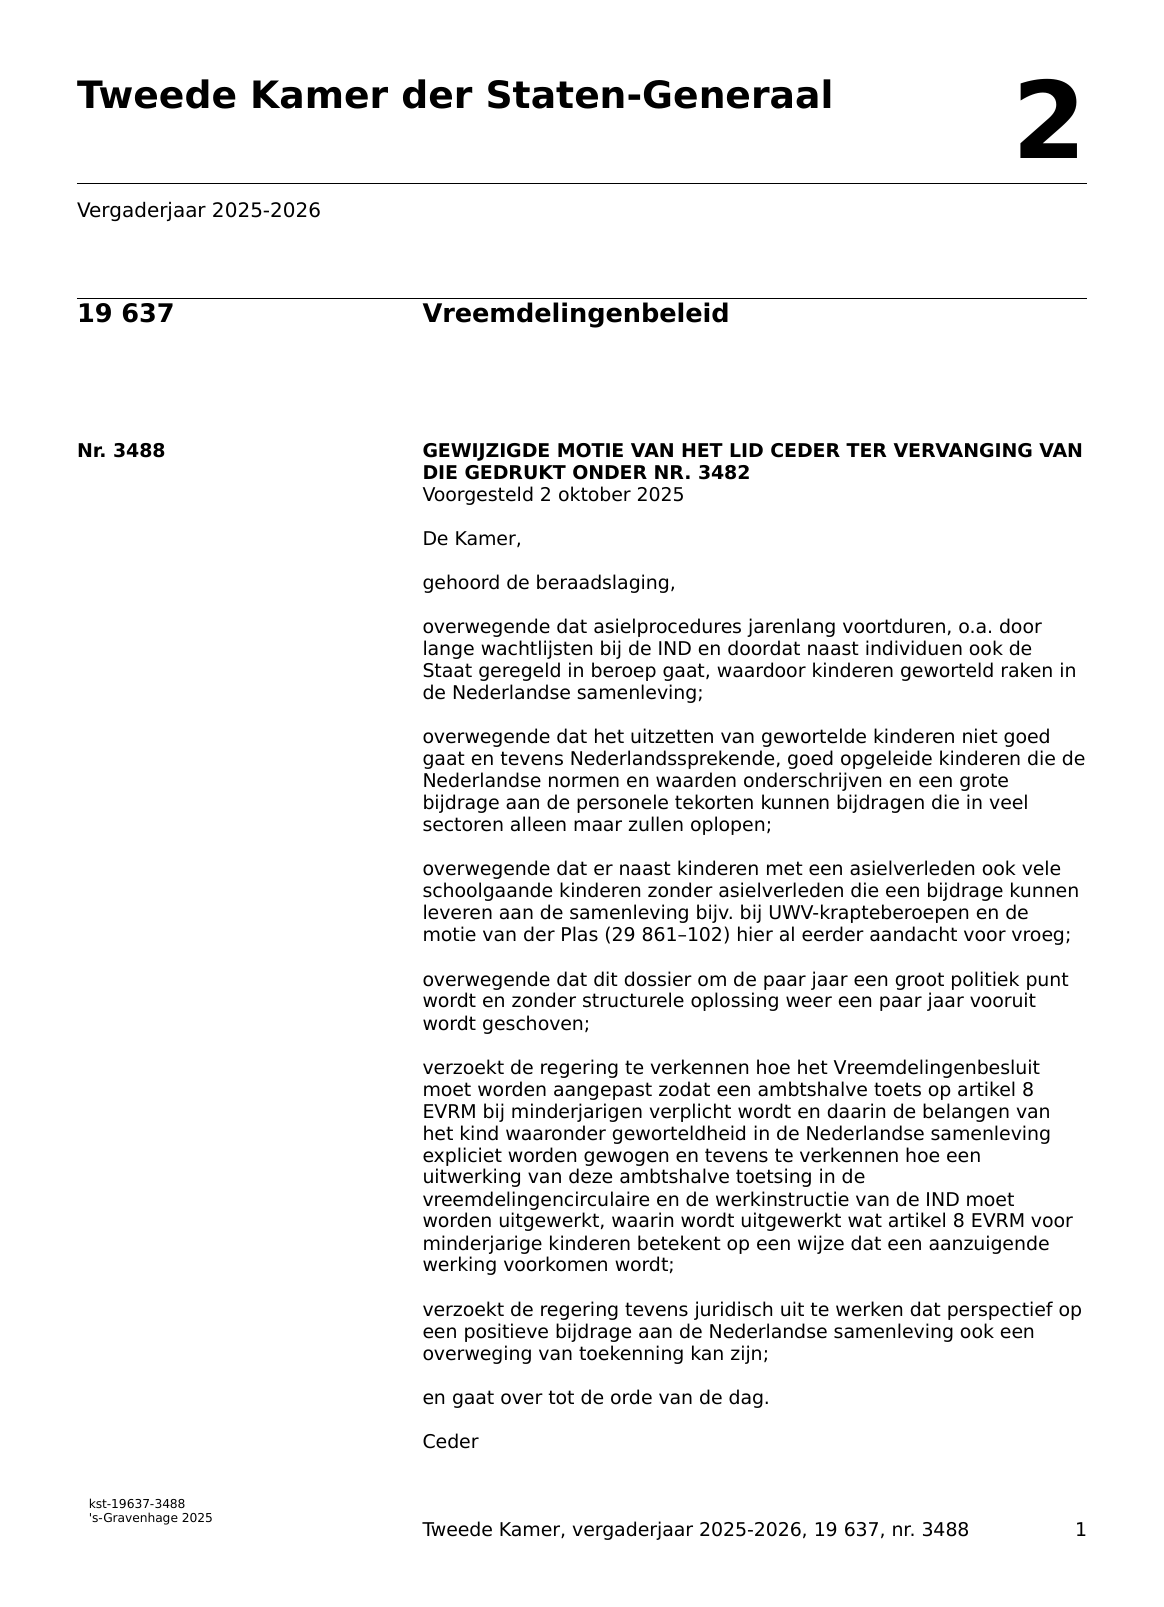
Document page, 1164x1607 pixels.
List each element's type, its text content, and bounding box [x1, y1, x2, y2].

subtitle Nr. 3488 GEWIJZIGDE MOTIE VAN HET LID CEDER TER VERVANGING VAN DIE GEDRUKT ONDER NR. 3482 [77, 440, 1087, 484]
text overwegende dat asielprocedures jarenlang voortduren, o.a. door lange wachtlijsten bij de IND en doordat naast individuen ook de Staat geregeld in beroep gaat, waardoor kinderen geworteld raken in de Nederlandse samenleving; [422, 616, 1087, 704]
text Voorgesteld 2 oktober 2025 [422, 484, 1087, 506]
text De Kamer, [422, 528, 1087, 550]
text kst-19637-3488 [88, 1497, 323, 1511]
table_header Tweede Kamer der Staten-Generaal [77, 59, 886, 183]
subtitle 19 637 Vreemdelingenbeleid [77, 299, 1087, 329]
table_header 2 [886, 59, 1087, 183]
table_cell Vergaderjaar 2025-2026 [77, 184, 1087, 298]
text verzoekt de regering te verkennen hoe het Vreemdelingenbesluit moet worden aangepast zodat een ambtshalve toets op artikel 8 EVRM bij minderjarigen verplicht wordt en daarin de belangen van het kind waaronder geworteldheid in de Nederlandse samenleving expliciet worden gewogen en tevens te verkennen hoe een uitwerking van deze ambtshalve toetsing in de vreemdelingencirculaire en de werkinstructie van de IND moet worden uitgewerkt, waarin wordt uitgewerkt wat artikel 8 EVRM voor minderjarige kinderen betekent op een wijze dat een aanzuigende werking voorkomen wordt; [422, 1057, 1087, 1276]
text overwegende dat het uitzetten van gewortelde kinderen niet goed gaat en tevens Nederlandssprekende, goed opgeleide kinderen die de Nederlandse normen en waarden onderschrijven en een grote bijdrage aan de personele tekorten kunnen bijdragen die in veel sectoren alleen maar zullen oplopen; [422, 726, 1087, 836]
text en gaat over tot de orde van de dag. [422, 1387, 1087, 1409]
text overwegende dat er naast kinderen met een asielverleden ook vele schoolgaande kinderen zonder asielverleden die een bijdrage kunnen leveren aan de samenleving bijv. bij UWV-krapteberoepen en de motie van der Plas (29 861–102) hier al eerder aandacht voor vroeg; [422, 858, 1087, 946]
text overwegende dat dit dossier om de paar jaar een groot politiek punt wordt en zonder structurele oplossing weer een paar jaar vooruit wordt geschoven; [422, 968, 1087, 1034]
text Ceder [422, 1431, 1087, 1453]
text verzoekt de regering tevens juridisch uit te werken dat perspectief op een positieve bijdrage aan de Nederlandse samenleving ook een overweging van toekenning kan zijn; [422, 1298, 1087, 1364]
text gehoord de beraadslaging, [422, 572, 1087, 594]
text 's-Gravenhage 2025 [88, 1511, 323, 1525]
